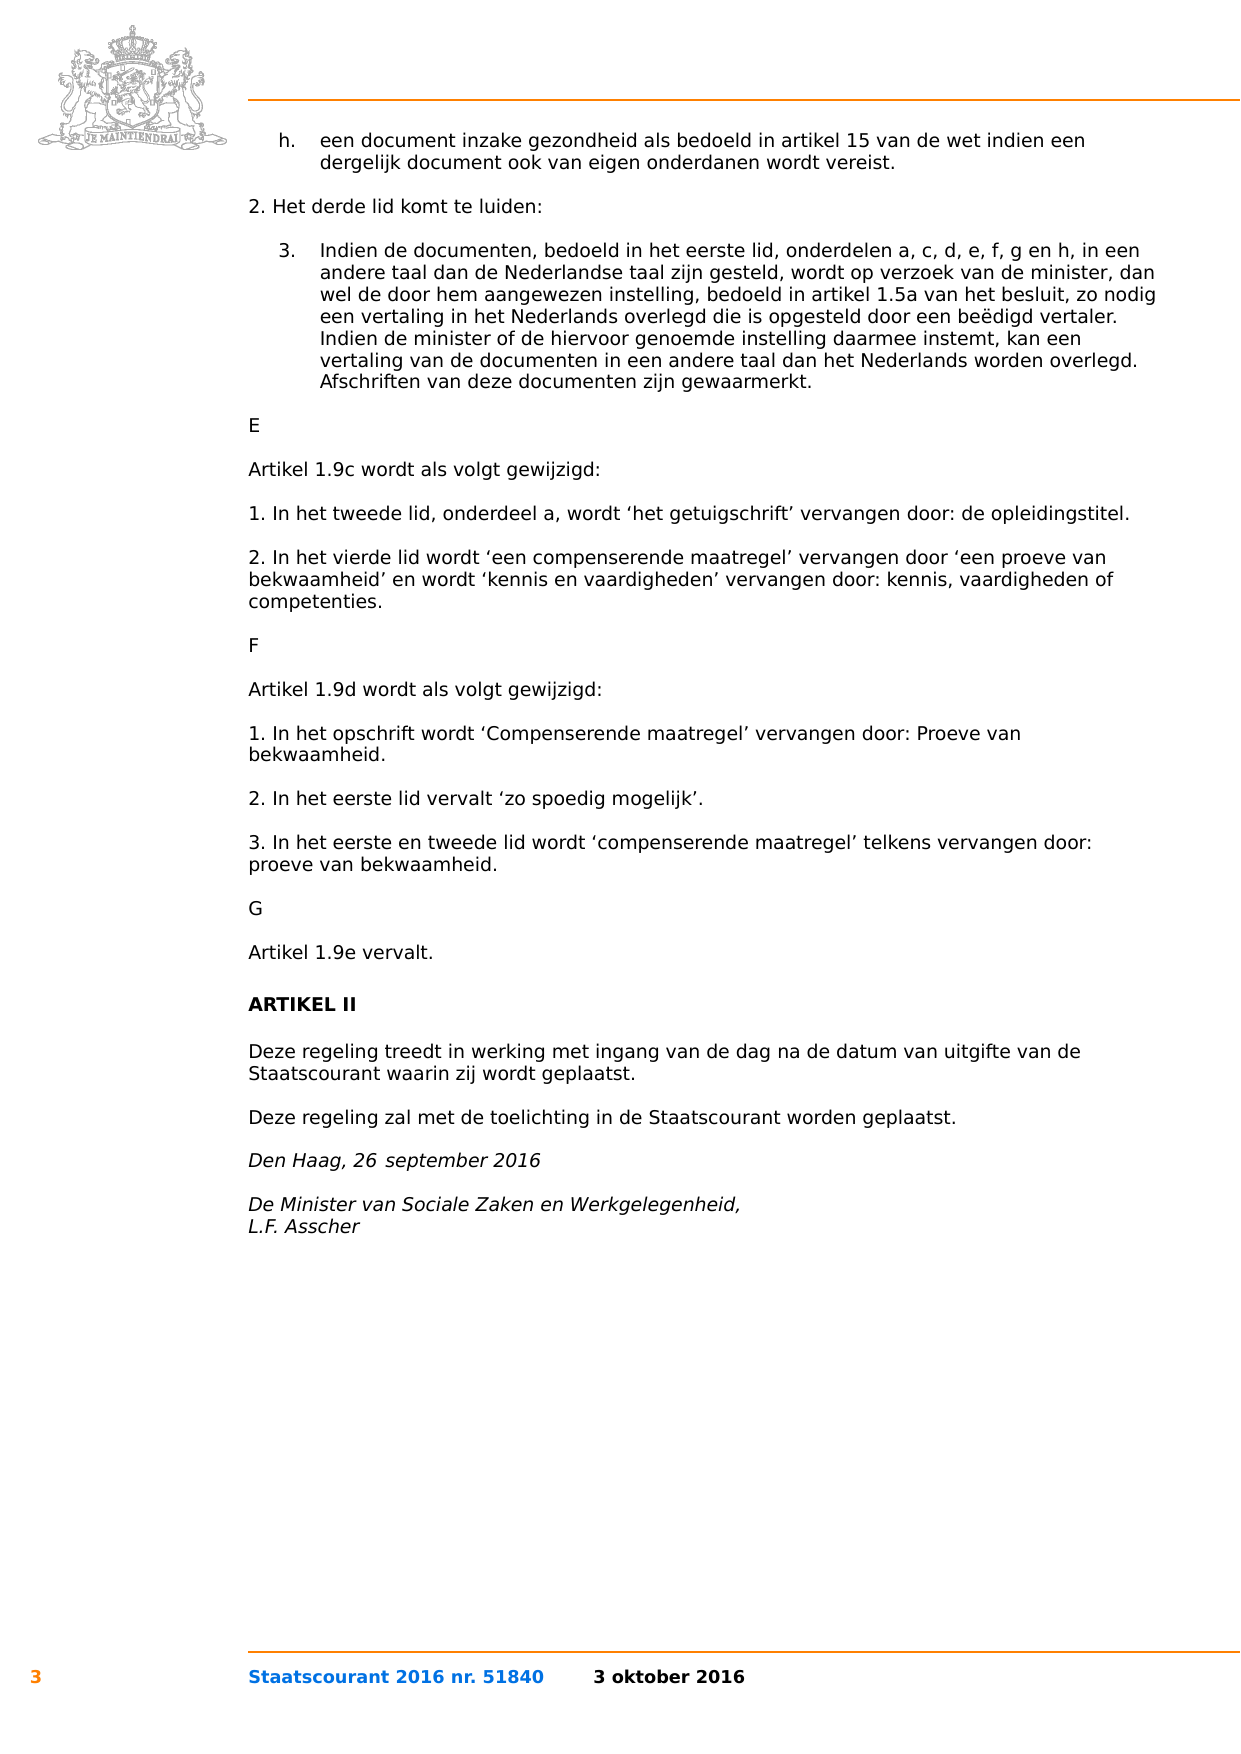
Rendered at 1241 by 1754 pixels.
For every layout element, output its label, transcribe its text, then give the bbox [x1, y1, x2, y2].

text Artikel 1.9c wordt als volgt gewijzigd: [248, 459, 1163, 481]
text 3. Indien de documenten, bedoeld in het eerste lid, onderdelen a, c, d, e, f, g en h, in een andere taal dan de Nederlandse taal zijn gesteld, wordt op verzoek van de minister, dan wel de door hem aangewezen instelling, bedoeld in artikel 1.5a van het besluit, zo nodig een vertaling in het Nederlands overlegd die is opgesteld door een beëdigd vertaler. Indien de minister of de hiervoor genoemde instelling daarmee instemt, kan een vertaling van de documenten in een andere taal dan het Nederlands worden overlegd. Afschriften van deze documenten zijn gewaarmerkt. [278, 239, 1163, 393]
text 2. In het eerste lid vervalt ‘zo spoedig mogelijk’. [248, 788, 1163, 810]
text 2. In het vierde lid wordt ‘een compenserende maatregel’ vervangen door ‘een proeve van bekwaamheid’ en wordt ‘kennis en vaardigheden’ vervangen door: kennis, vaardigheden of competenties. [248, 547, 1163, 613]
subtitle ARTIKEL II [248, 994, 1163, 1016]
picture [38, 25, 227, 150]
text 3. In het eerste en tweede lid wordt ‘compenserende maatregel’ telkens vervangen door: proeve van bekwaamheid. [248, 832, 1163, 876]
text F [248, 635, 1163, 657]
text Artikel 1.9e vervalt. [248, 942, 1163, 964]
text G [248, 898, 1163, 920]
text Deze regeling treedt in werking met ingang van de dag na de datum van uitgifte van de Staatscourant waarin zij wordt geplaatst. [248, 1041, 1163, 1085]
text Den Haag, 26 september 2016 [248, 1150, 1163, 1172]
text 1. In het opschrift wordt ‘Compenserende maatregel’ vervangen door: Proeve van bekwaamheid. [248, 722, 1163, 766]
text Deze regeling zal met de toelichting in de Staatscourant worden geplaatst. [248, 1107, 1163, 1128]
text De Minister van Sociale Zaken en Werkgelegenheid, L.F. Asscher [248, 1194, 1163, 1238]
text 2. Het derde lid komt te luiden: [248, 196, 1163, 218]
text h. een document inzake gezondheid als bedoeld in artikel 15 van de wet indien een dergelijk document ook van eigen onderdanen wordt vereist. [278, 130, 1163, 174]
text Artikel 1.9d wordt als volgt gewijzigd: [248, 678, 1163, 701]
text 1. In het tweede lid, onderdeel a, wordt ‘het getuigschrift’ vervangen door: de opleidingstitel. [248, 503, 1163, 525]
text E [248, 415, 1163, 437]
